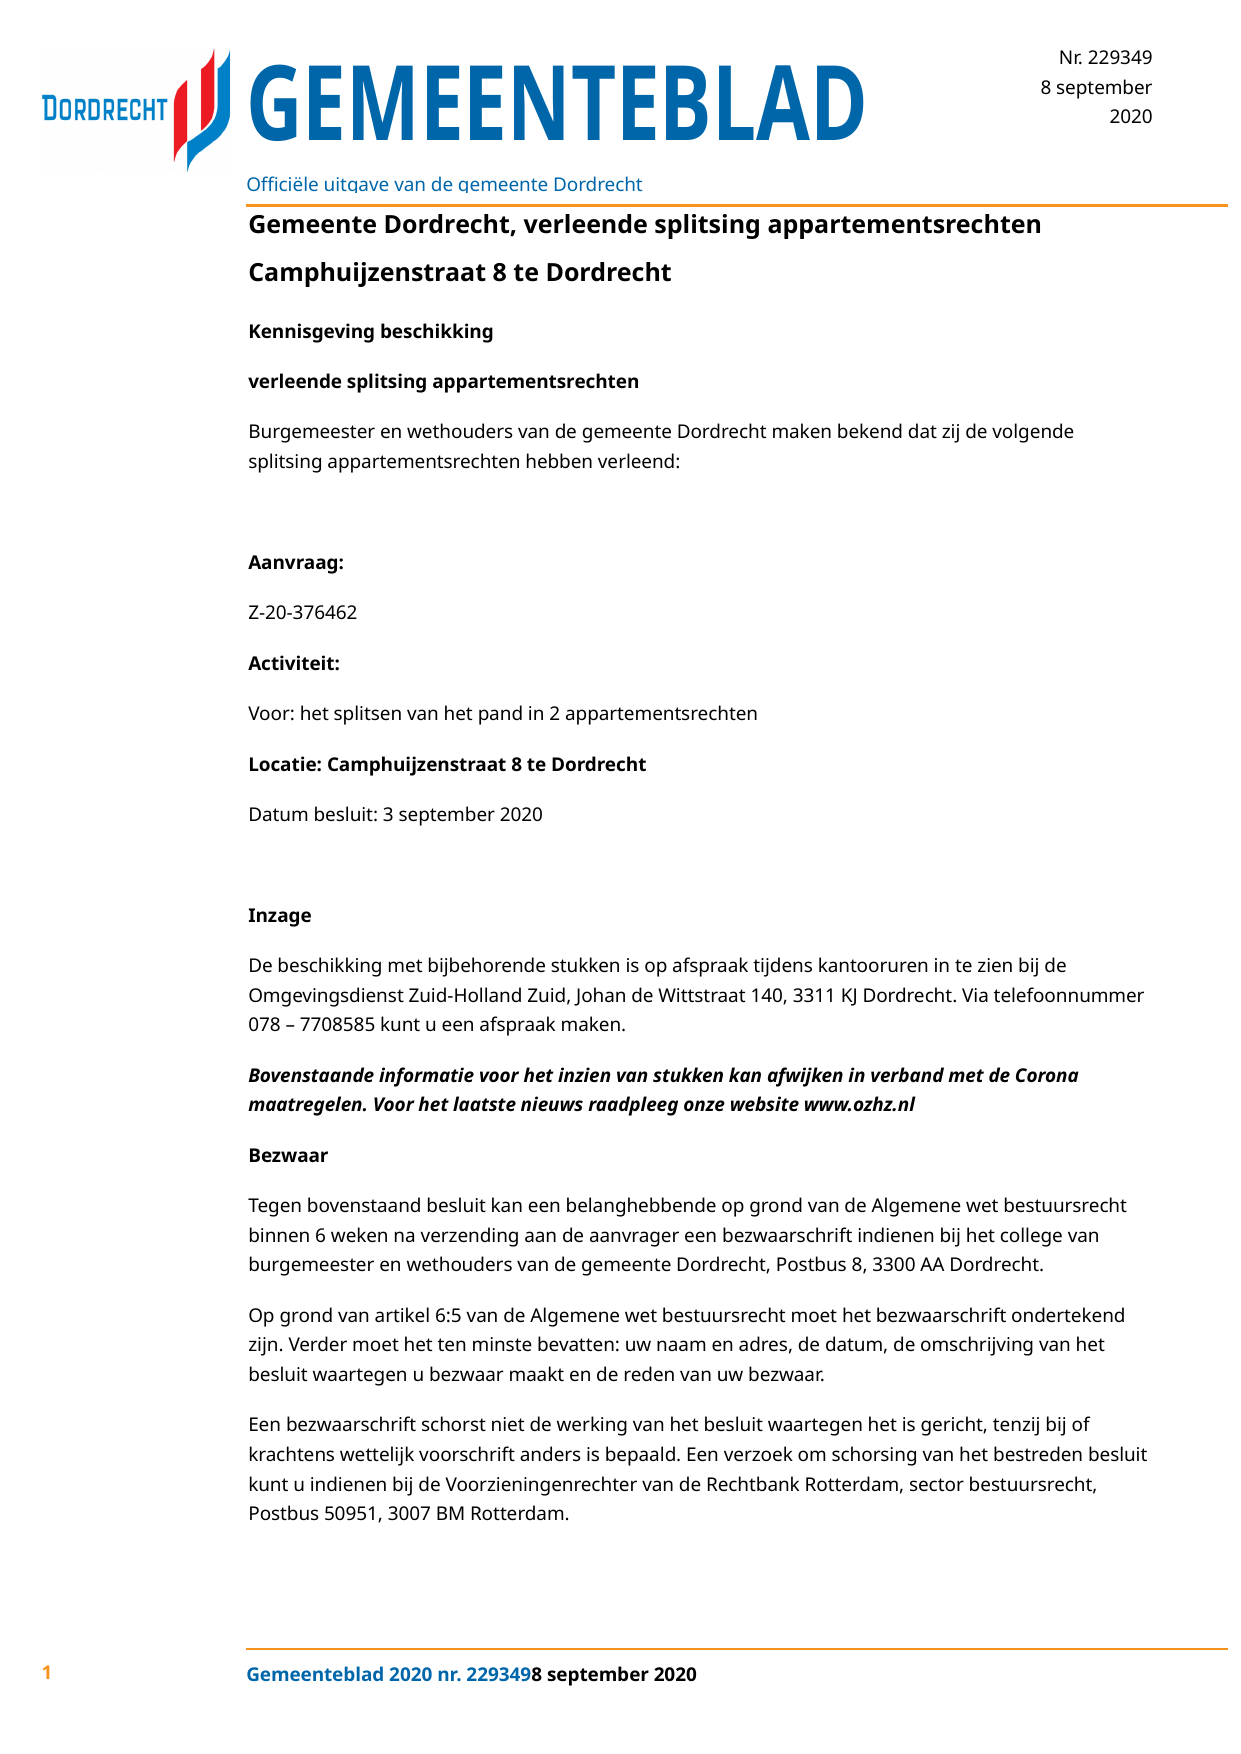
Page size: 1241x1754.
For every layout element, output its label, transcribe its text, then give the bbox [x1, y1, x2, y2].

text Z-20-376462 [248, 599, 1152, 625]
text Activiteit: [248, 650, 1152, 676]
text verleende splitsing appartementsrechten [248, 368, 1152, 394]
text Kennisgeving beschikking [248, 318, 1152, 344]
text Datum besluit: 3 september 2020 [248, 801, 1152, 827]
text Tegen bovenstaand besluit kan een belanghebbende op grond van de Algemene wet bestuursrecht binnen 6 weken na verzending aan de aanvrager een bezwaarschrift indienen bij het college van burgemeester en wethouders van de gemeente Dordrecht, Postbus 8, 3300 AA Dordrecht. [248, 1192, 1152, 1277]
text Bezwaar [248, 1142, 1152, 1168]
text De beschikking met bijbehorende stukken is op afspraak tijdens kantooruren in te zien bij de Omgevingsdienst Zuid-Holland Zuid, Johan de Wittstraat 140, 3311 KJ Dordrecht. Via telefoonnummer 078 – 7708585 kunt u een afspraak maken. [248, 952, 1152, 1037]
text Aanvraag: [248, 549, 1152, 575]
text Een bezwaarschrift schorst niet de werking van het besluit waartegen het is gericht, tenzij bij of krachtens wettelijk voorschrift anders is bepaald. Een verzoek om schorsing van het bestreden besluit kunt u indienen bij de Voorzieningenrechter van de Rechtbank Rotterdam, sector bestuursrecht, Postbus 50951, 3007 BM Rotterdam. [248, 1412, 1152, 1526]
text Bovenstaande informatie voor het inzien van stukken kan afwijken in verband met de Corona maatregelen. Voor het laatste nieuws raadpleeg onze website www.ozhz.nl [248, 1062, 1152, 1117]
text Voor: het splitsen van het pand in 2 appartementsrechten [248, 700, 1152, 726]
picture [41, 47, 231, 172]
text Gemeente Dordrecht, verleende splitsing appartementsrechten Camphuijzenstraat 8 te Dordrecht [248, 207, 1152, 288]
text Op grond van artikel 6:5 van de Algemene wet bestuursrecht moet het bezwaarschrift ondertekend zijn. Verder moet het ten minste bevatten: uw naam en adres, de datum, de omschrijving van het besluit waartegen u bezwaar maakt en de reden van uw bezwaar. [248, 1302, 1152, 1387]
text Burgemeester en wethouders van de gemeente Dordrecht maken bekend dat zij de volgende splitsing appartementsrechten hebben verleend: [248, 419, 1152, 474]
text Locatie: Camphuijzenstraat 8 te Dordrecht [248, 751, 1152, 777]
text Inzage [248, 902, 1152, 928]
